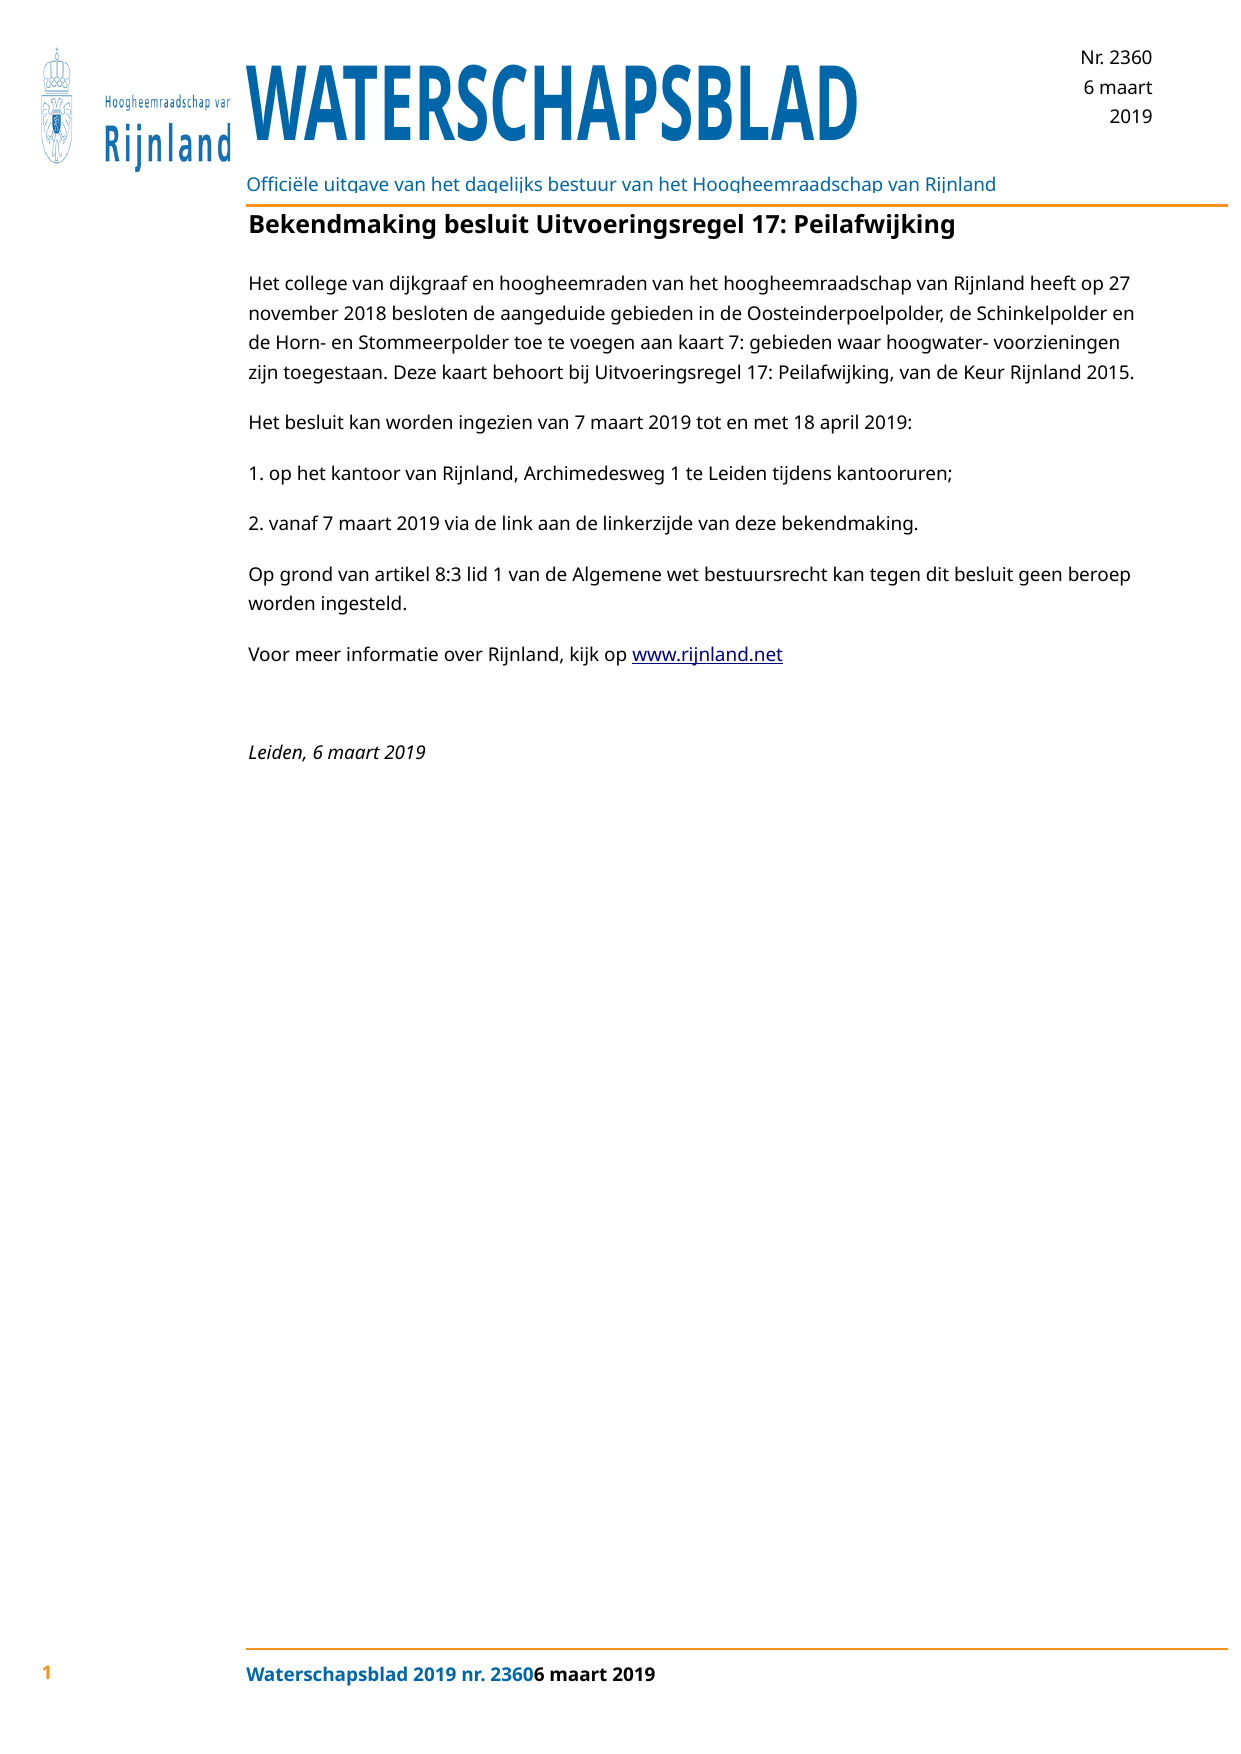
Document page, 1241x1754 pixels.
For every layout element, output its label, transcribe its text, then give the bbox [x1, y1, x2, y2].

text Leiden, 6 maart 2019 [248, 739, 1152, 765]
text Bekendmaking besluit Uitvoeringsregel 17: Peilafwijking [248, 207, 1152, 241]
text 1. op het kantoor van Rijnland, Archimedesweg 1 te Leiden tijdens kantooruren; [248, 460, 1152, 486]
text Voor meer informatie over Rijnland, kijk op www.rijnland.net [248, 641, 1152, 666]
text Het besluit kan worden ingezien van 7 maart 2019 tot en met 18 april 2019: [248, 409, 1152, 435]
text Het college van dijkgraaf en hoogheemraden van het hoogheemraadschap van Rijnland heeft op 27 november 2018 besloten de aangeduide gebieden in de Oosteinderpoelpolder, de Schinkelpolder en de Horn- en Stommeerpolder toe te voegen aan kaart 7: gebieden waar hoogwater- voorzieningen zijn toegestaan. Deze kaart behoort bij Uitvoeringsregel 17: Peilafwijking, van de Keur Rijnland 2015. [248, 270, 1152, 385]
text Op grond van artikel 8:3 lid 1 van de Algemene wet bestuursrecht kan tegen dit besluit geen beroep worden ingesteld. [248, 561, 1152, 616]
picture [41, 47, 231, 172]
text 2. vanaf 7 maart 2019 via de link aan de linkerzijde van deze bekendmaking. [248, 510, 1152, 536]
